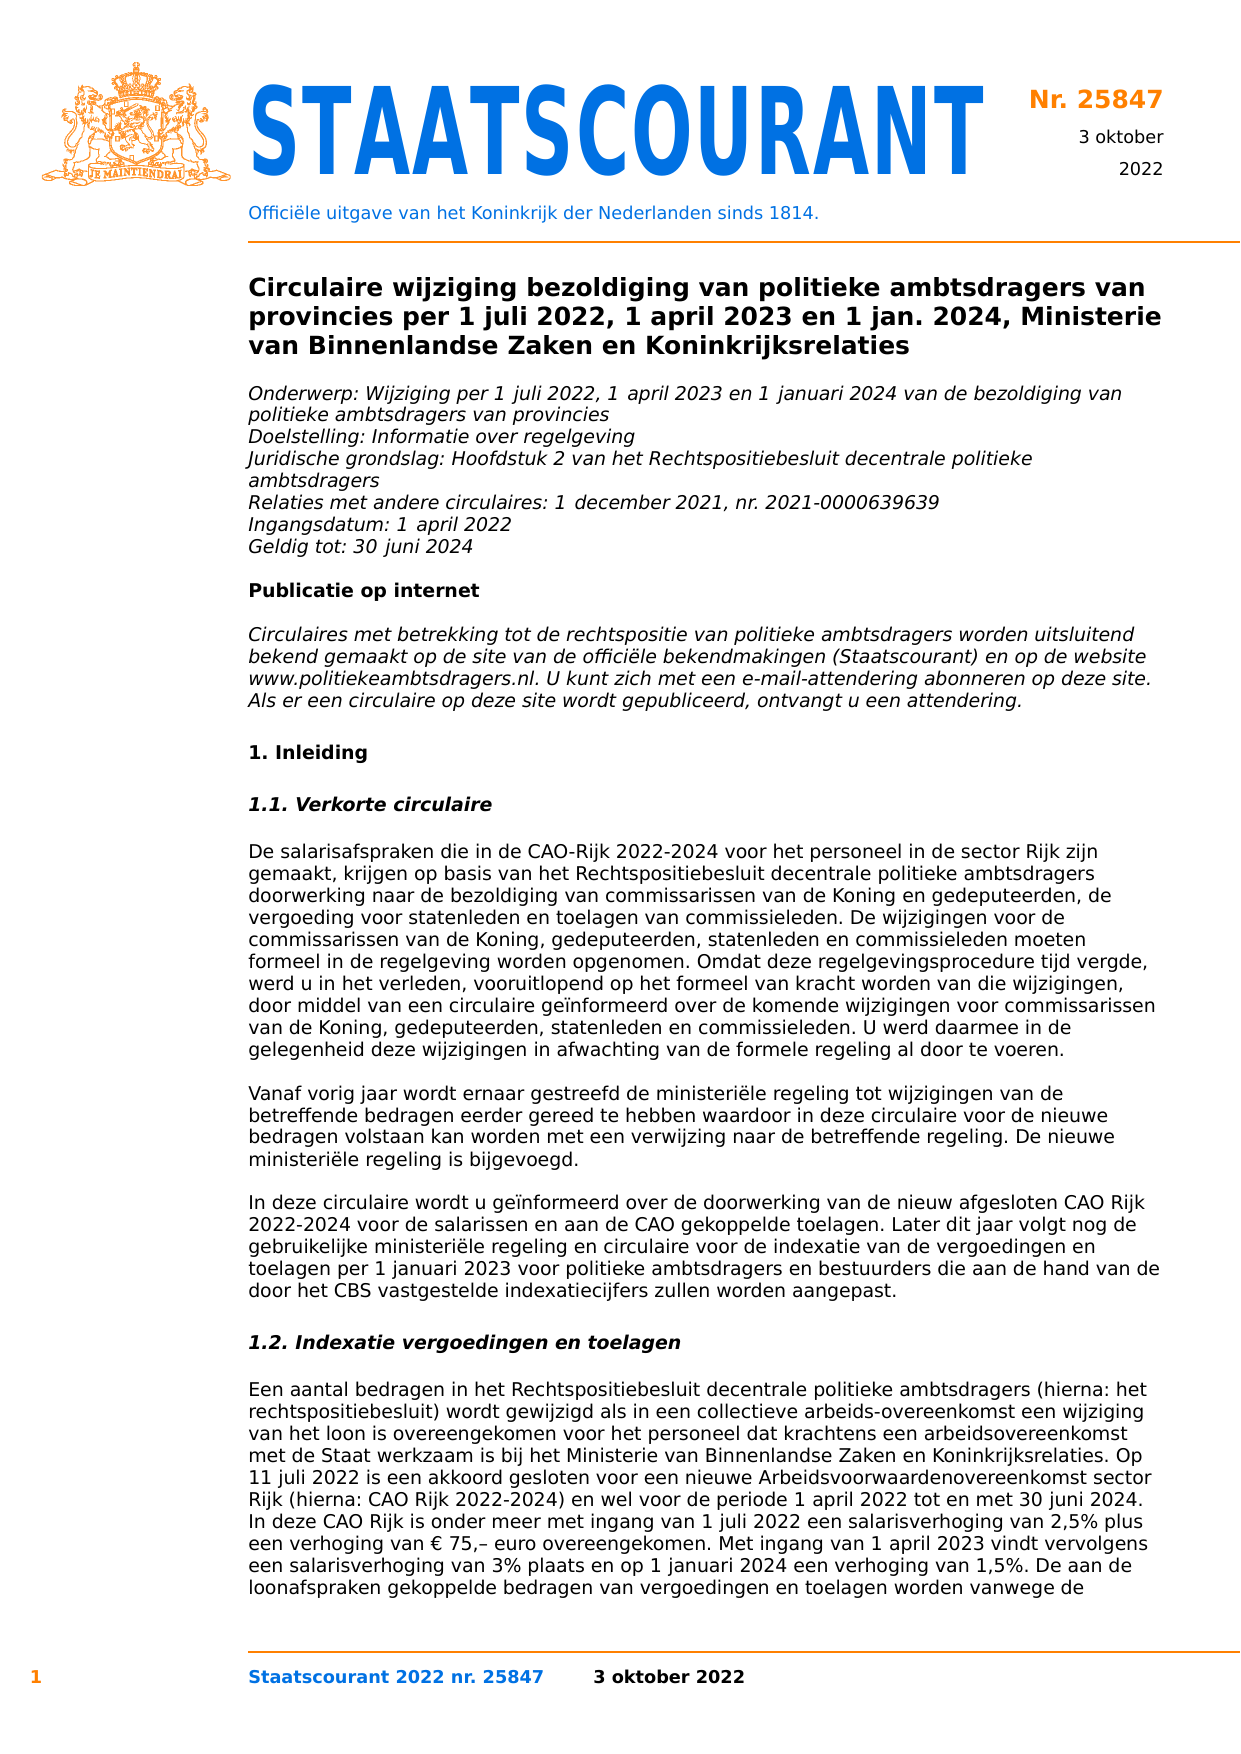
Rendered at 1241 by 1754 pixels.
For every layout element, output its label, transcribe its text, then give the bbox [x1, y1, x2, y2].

text Geldig tot: 30 juni 2024 [248, 536, 1163, 558]
subtitle 1.2. Indexatie vergoedingen en toelagen [248, 1332, 1163, 1354]
subtitle Circulaire wijziging bezoldiging van politieke ambtsdragers van provincies per 1 juli 2022, 1 april 2023 en 1 jan. 2024, Ministerie van Binnenlandse Zaken en Koninkrijksrelaties [248, 273, 1163, 361]
text Een aantal bedragen in het Rechtspositiebesluit decentrale politieke ambtsdragers (hierna: het rechtspositiebesluit) wordt gewijzigd als in een collectieve arbeids-overeenkomst een wijziging van het loon is overeengekomen voor het personeel dat krachtens een arbeidsovereenkomst met de Staat werkzaam is bij het Ministerie van Binnenlandse Zaken en Koninkrijksrelaties. Op 11 juli 2022 is een akkoord gesloten voor een nieuwe Arbeidsvoorwaardenovereenkomst sector Rijk (hierna: CAO Rijk 2022-2024) en wel voor de periode 1 april 2022 tot en met 30 juni 2024. [248, 1379, 1163, 1511]
text Onderwerp: Wijziging per 1 juli 2022, 1 april 2023 en 1 januari 2024 van de bezoldiging van politieke ambtsdragers van provincies [248, 382, 1163, 426]
table_header STAATSCOURANT [248, 62, 998, 203]
table_cell 2022 [998, 153, 1240, 203]
text Ingangsdatum: 1 april 2022 [248, 514, 1163, 536]
table_cell Officiële uitgave van het Koninkrijk der Nederlanden sinds 1814. [248, 203, 1240, 241]
table_header [25, 62, 248, 241]
text Doelstelling: Informatie over regelgeving [248, 426, 1163, 448]
text In deze CAO Rijk is onder meer met ingang van 1 juli 2022 een salarisverhoging van 2,5% plus een verhoging van € 75,– euro overeengekomen. Met ingang van 1 april 2023 vindt vervolgens een salarisverhoging van 3% plaats en op 1 januari 2024 een verhoging van 1,5%. De aan de loonafspraken gekoppelde bedragen van vergoedingen en toelagen worden vanwege de [248, 1511, 1163, 1599]
text In deze circulaire wordt u geïnformeerd over de doorwerking van de nieuw afgesloten CAO Rijk 2022-2024 voor de salarissen en aan de CAO gekoppelde toelagen. Later dit jaar volgt nog de gebruikelijke ministeriële regeling en circulaire voor de indexatie van de vergoedingen en toelagen per 1 januari 2023 voor politieke ambtsdragers en bestuurders die aan de hand van de door het CBS vastgestelde indexatiecijfers zullen worden aangepast. [248, 1192, 1163, 1302]
table_header Nr. 25847 [998, 62, 1240, 121]
text Vanaf vorig jaar wordt ernaar gestreefd de ministeriële regeling tot wijzigingen van de betreffende bedragen eerder gereed te hebben waardoor in deze circulaire voor de nieuwe bedragen volstaan kan worden met een verwijzing naar de betreffende regeling. De nieuwe ministeriële regeling is bijgevoegd. [248, 1082, 1163, 1170]
text Relaties met andere circulaires: 1 december 2021, nr. 2021-0000639639 [248, 492, 1163, 514]
picture [41, 62, 231, 186]
text De salarisafspraken die in de CAO-Rijk 2022-2024 voor het personeel in de sector Rijk zijn gemaakt, krijgen op basis van het Rechtspositiebesluit decentrale politieke ambtsdragers doorwerking naar de bezoldiging van commissarissen van de Koning en gedeputeerden, de vergoeding voor statenleden en toelagen van commissieleden. De wijzigingen voor de commissarissen van de Koning, gedeputeerden, statenleden en commissieleden moeten formeel in de regelgeving worden opgenomen. Omdat deze regelgevingsprocedure tijd vergde, werd u in het verleden, vooruitlopend op het formeel van kracht worden van die wijzigingen, door middel van een circulaire geïnformeerd over de komende wijzigingen voor commissarissen van de Koning, gedeputeerden, statenleden en commissieleden. U werd daarmee in de gelegenheid deze wijzigingen in afwachting van de formele regeling al door te voeren. [248, 841, 1163, 1061]
table_cell 3 oktober [998, 121, 1240, 153]
text Circulaires met betrekking tot de rechtspositie van politieke ambtsdragers worden uitsluitend bekend gemaakt op de site van de officiële bekendmakingen (Staatscourant) en op de website www.politiekeambtsdragers.nl. U kunt zich met een e-mail-attendering abonneren op deze site. Als er een circulaire op deze site wordt gepubliceerd, ontvangt u een attendering. [248, 624, 1163, 712]
subtitle Publicatie op internet [248, 580, 1163, 602]
text Juridische grondslag: Hoofdstuk 2 van het Rechtspositiebesluit decentrale politieke ambtsdragers [248, 448, 1163, 492]
subtitle 1. Inleiding [248, 742, 1163, 764]
subtitle 1.1. Verkorte circulaire [248, 794, 1163, 816]
